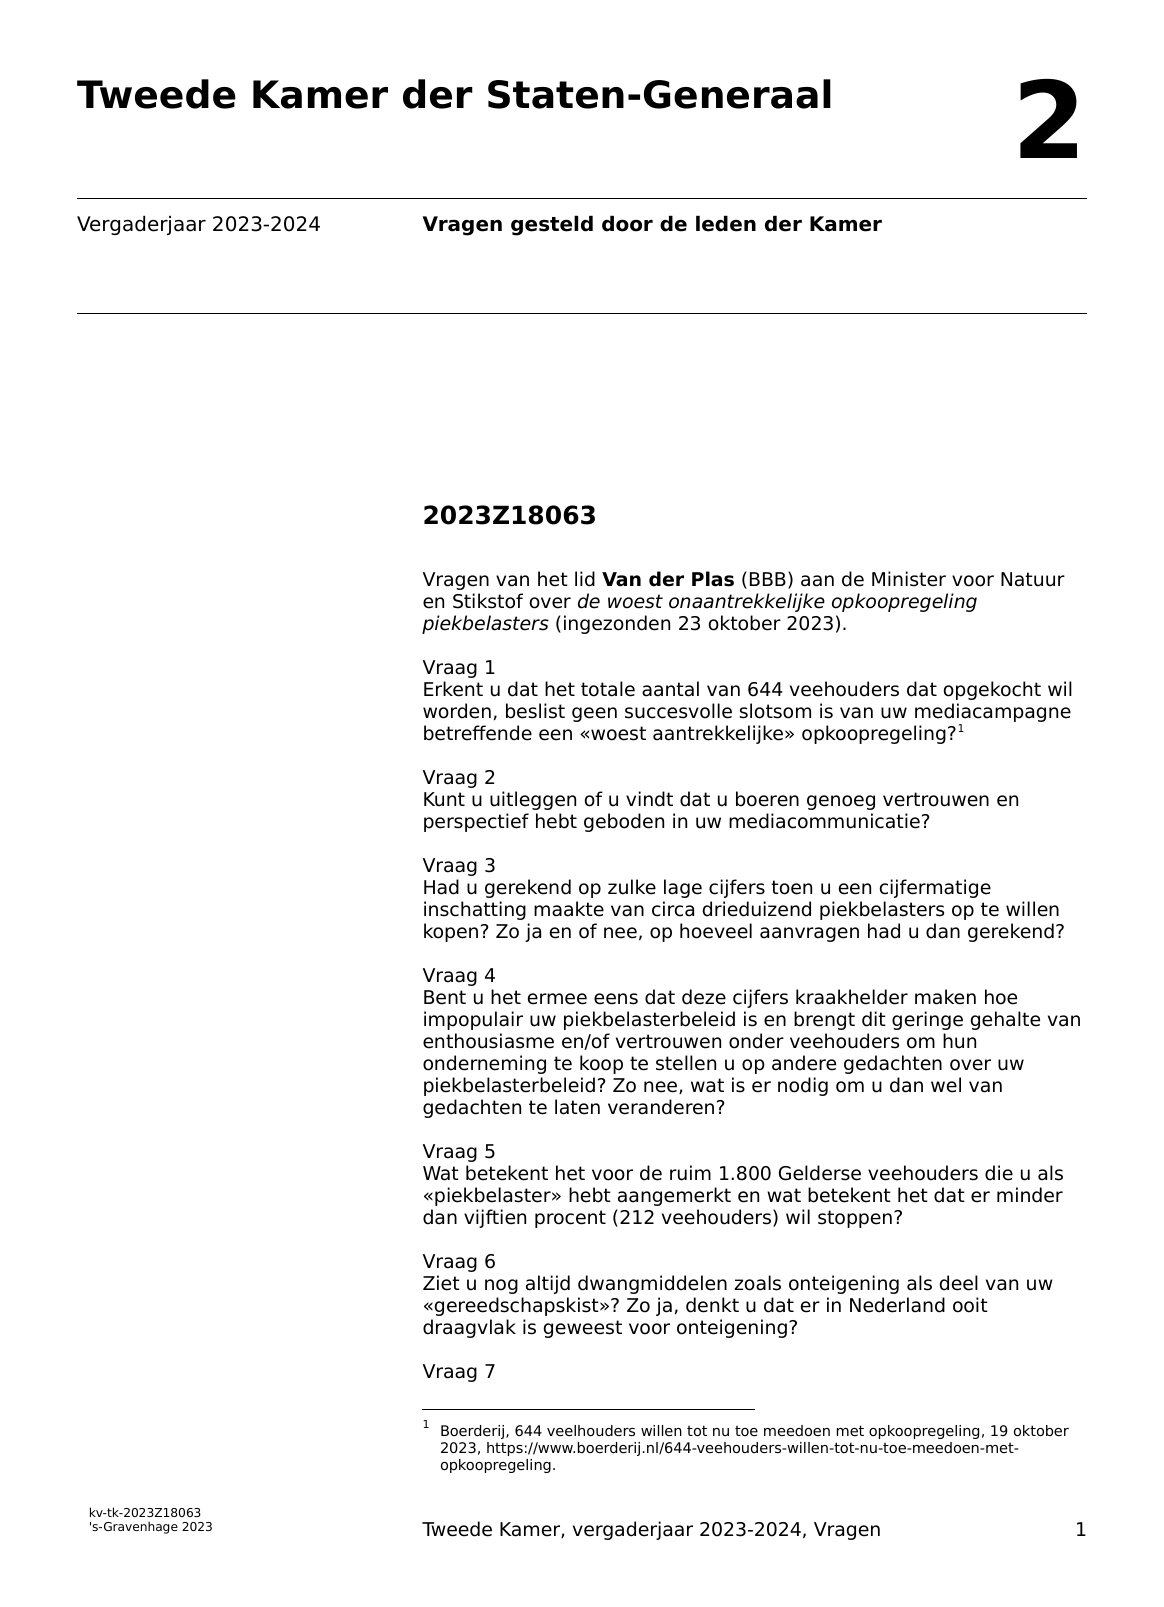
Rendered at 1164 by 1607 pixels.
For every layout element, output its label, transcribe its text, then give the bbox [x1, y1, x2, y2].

text Vraag 1 [422, 657, 1087, 679]
text Erkent u dat het totale aantal van 644 veehouders dat opgekocht wil worden, beslist geen succesvolle slotsom is van uw mediacampagne betreffende een «woest aantrekkelijke» opkoopregeling? [422, 679, 1087, 745]
text Vraag 3 [422, 855, 1087, 877]
table_header 2 [886, 59, 1087, 198]
text Vraag 7 [422, 1361, 1087, 1383]
text kv-tk-2023Z18063 [88, 1506, 323, 1520]
text Vraag 4 [422, 965, 1087, 987]
table_cell Vragen gesteld door de leden der Kamer [422, 199, 1087, 313]
text Ziet u nog altijd dwangmiddelen zoals onteigening als deel van uw «gereedschapskist»? Zo ja, denkt u dat er in Nederland ooit draagvlak is geweest voor onteigening? [422, 1273, 1087, 1339]
text Vraag 6 [422, 1251, 1087, 1273]
text Vraag 2 [422, 767, 1087, 789]
text Vragen van het lid Van der Plas (BBB) aan de Minister voor Natuur en Stikstof over de woest onaantrekkelijke opkoopregeling piekbelasters (ingezonden 23 oktober 2023). [422, 569, 1087, 635]
table_cell Vergaderjaar 2023-2024 [77, 199, 422, 313]
text 2023Z18063 [422, 501, 1087, 531]
text Kunt u uitleggen of u vindt dat u boeren genoeg vertrouwen en perspectief hebt geboden in uw mediacommunicatie? [422, 789, 1087, 833]
text Had u gerekend op zulke lage cijfers toen u een cijfermatige inschatting maakte van circa drieduizend piekbelasters op te willen kopen? Zo ja en of nee, op hoeveel aanvragen had u dan gerekend? [422, 877, 1087, 943]
text Vraag 5 [422, 1141, 1087, 1163]
text Bent u het ermee eens dat deze cijfers kraakhelder maken hoe impopulair uw piekbelasterbeleid is en brengt dit geringe gehalte van enthousiasme en/of vertrouwen onder veehouders om hun onderneming te koop te stellen u op andere gedachten over uw piekbelasterbeleid? Zo nee, wat is er nodig om u dan wel van gedachten te laten veranderen? [422, 987, 1087, 1119]
text Boerderij, 644 veelhouders willen tot nu toe meedoen met opkoopregeling, 19 oktober 2023, https://www.boerderij.nl/644-veehouders-willen-tot-nu-toe-meedoen-met-opkoopregeling. [422, 1418, 1087, 1474]
table_header Tweede Kamer der Staten-Generaal [77, 59, 886, 198]
text 's-Gravenhage 2023 [88, 1520, 323, 1534]
text Wat betekent het voor de ruim 1.800 Gelderse veehouders die u als «piekbelaster» hebt aangemerkt en wat betekent het dat er minder dan vijftien procent (212 veehouders) wil stoppen? [422, 1163, 1087, 1229]
